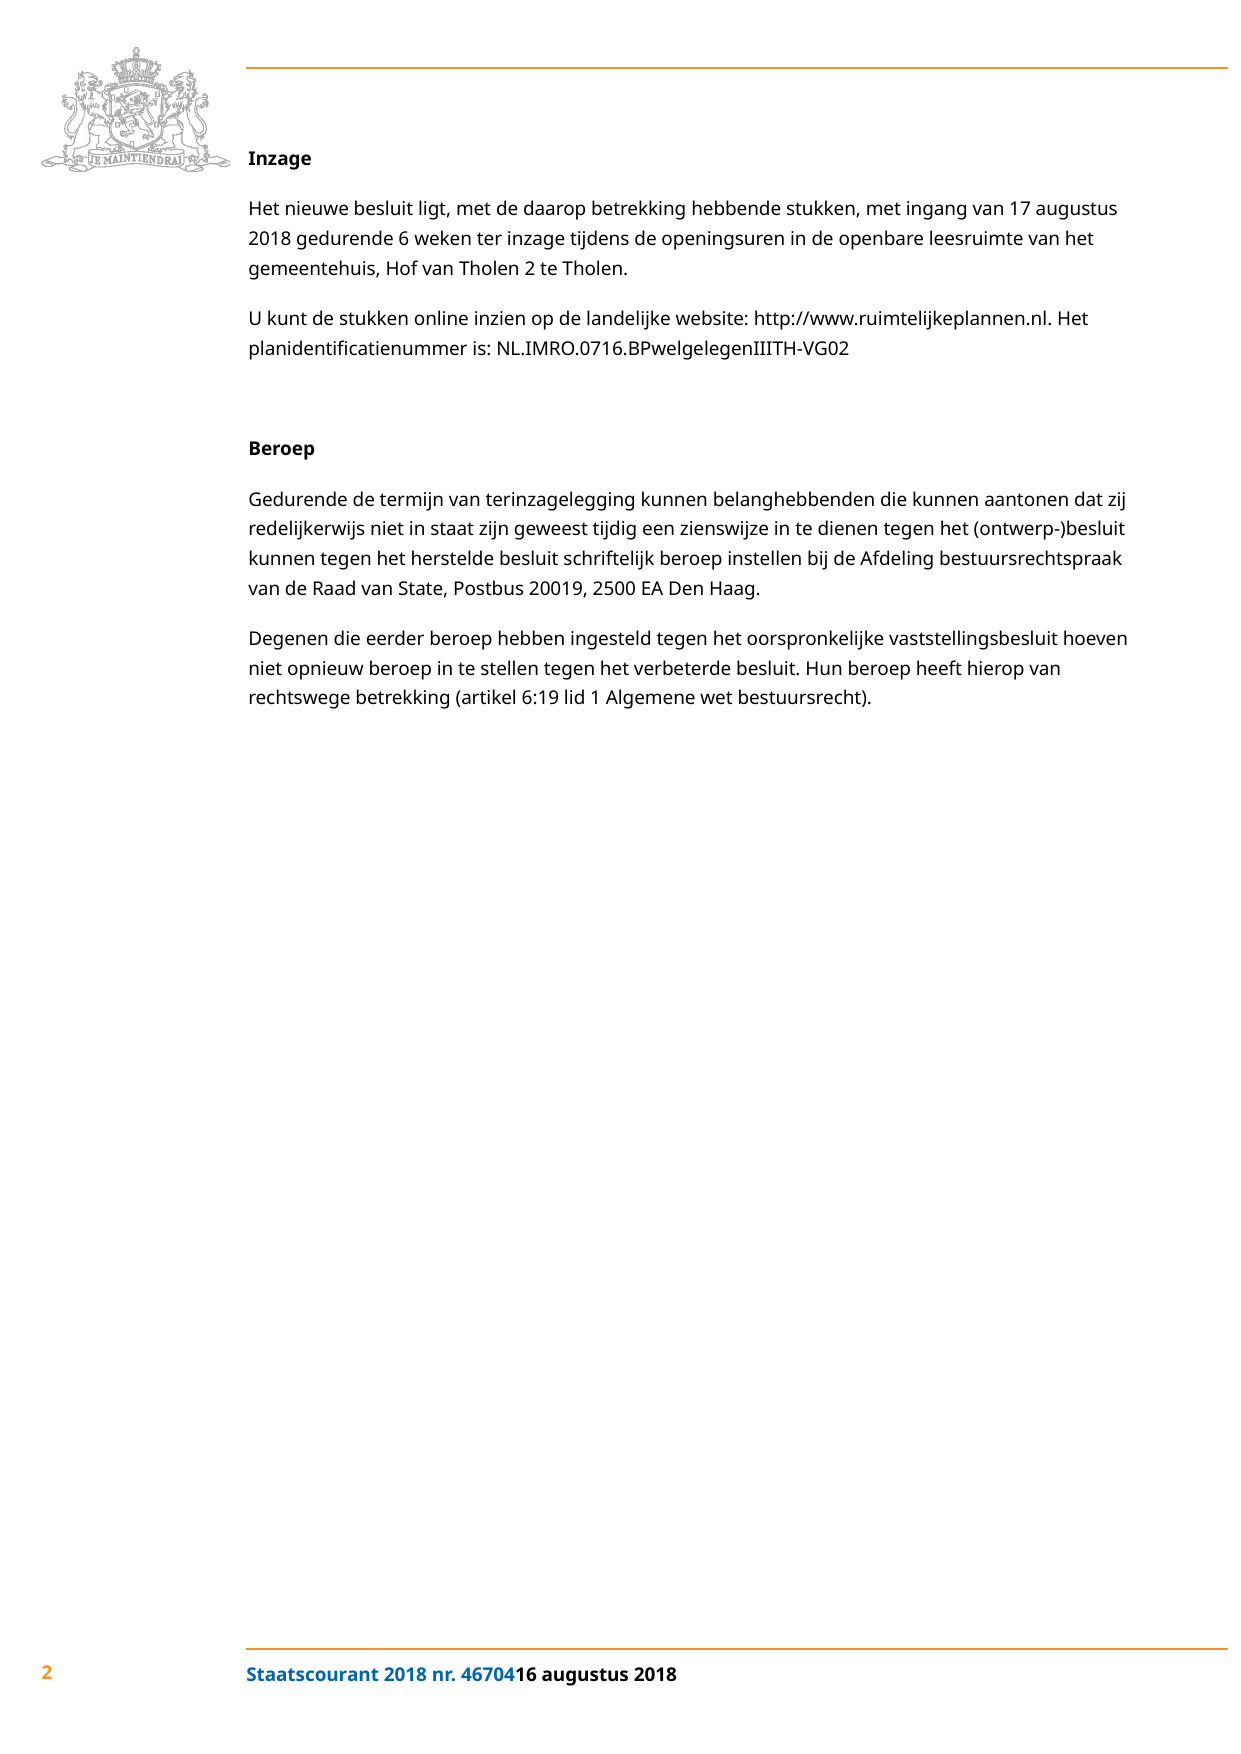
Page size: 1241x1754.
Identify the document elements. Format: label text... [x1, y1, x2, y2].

text Inzage [248, 145, 1152, 171]
text Beroep [248, 436, 1152, 461]
text Het nieuwe besluit ligt, met de daarop betrekking hebbende stukken, met ingang van 17 augustus 2018 gedurende 6 weken ter inzage tijdens de openingsuren in de openbare leesruimte van het gemeentehuis, Hof van Tholen 2 te Tholen. [248, 196, 1152, 281]
text Degenen die eerder beroep hebben ingesteld tegen het oorspronkelijke vaststellingsbesluit hoeven niet opnieuw beroep in te stellen tegen het verbeterde besluit. Hun beroep heeft hierop van rechtswege betrekking (artikel 6:19 lid 1 Algemene wet bestuursrecht). [248, 625, 1152, 710]
text Gedurende de termijn van terinzagelegging kunnen belanghebbenden die kunnen aantonen dat zij redelijkerwijs niet in staat zijn geweest tijdig een zienswijze in te dienen tegen het (ontwerp-)besluit kunnen tegen het herstelde besluit schriftelijk beroep instellen bij de Afdeling bestuursrechtspraak van de Raad van State, Postbus 20019, 2500 EA Den Haag. [248, 486, 1152, 601]
picture [41, 47, 231, 172]
text U kunt de stukken online inzien op de landelijke website: http://www.ruimtelijkeplannen.nl. Het planidentificatienummer is: NL.IMRO.0716.BPwelgelegenIIITH-VG02 [248, 305, 1152, 361]
